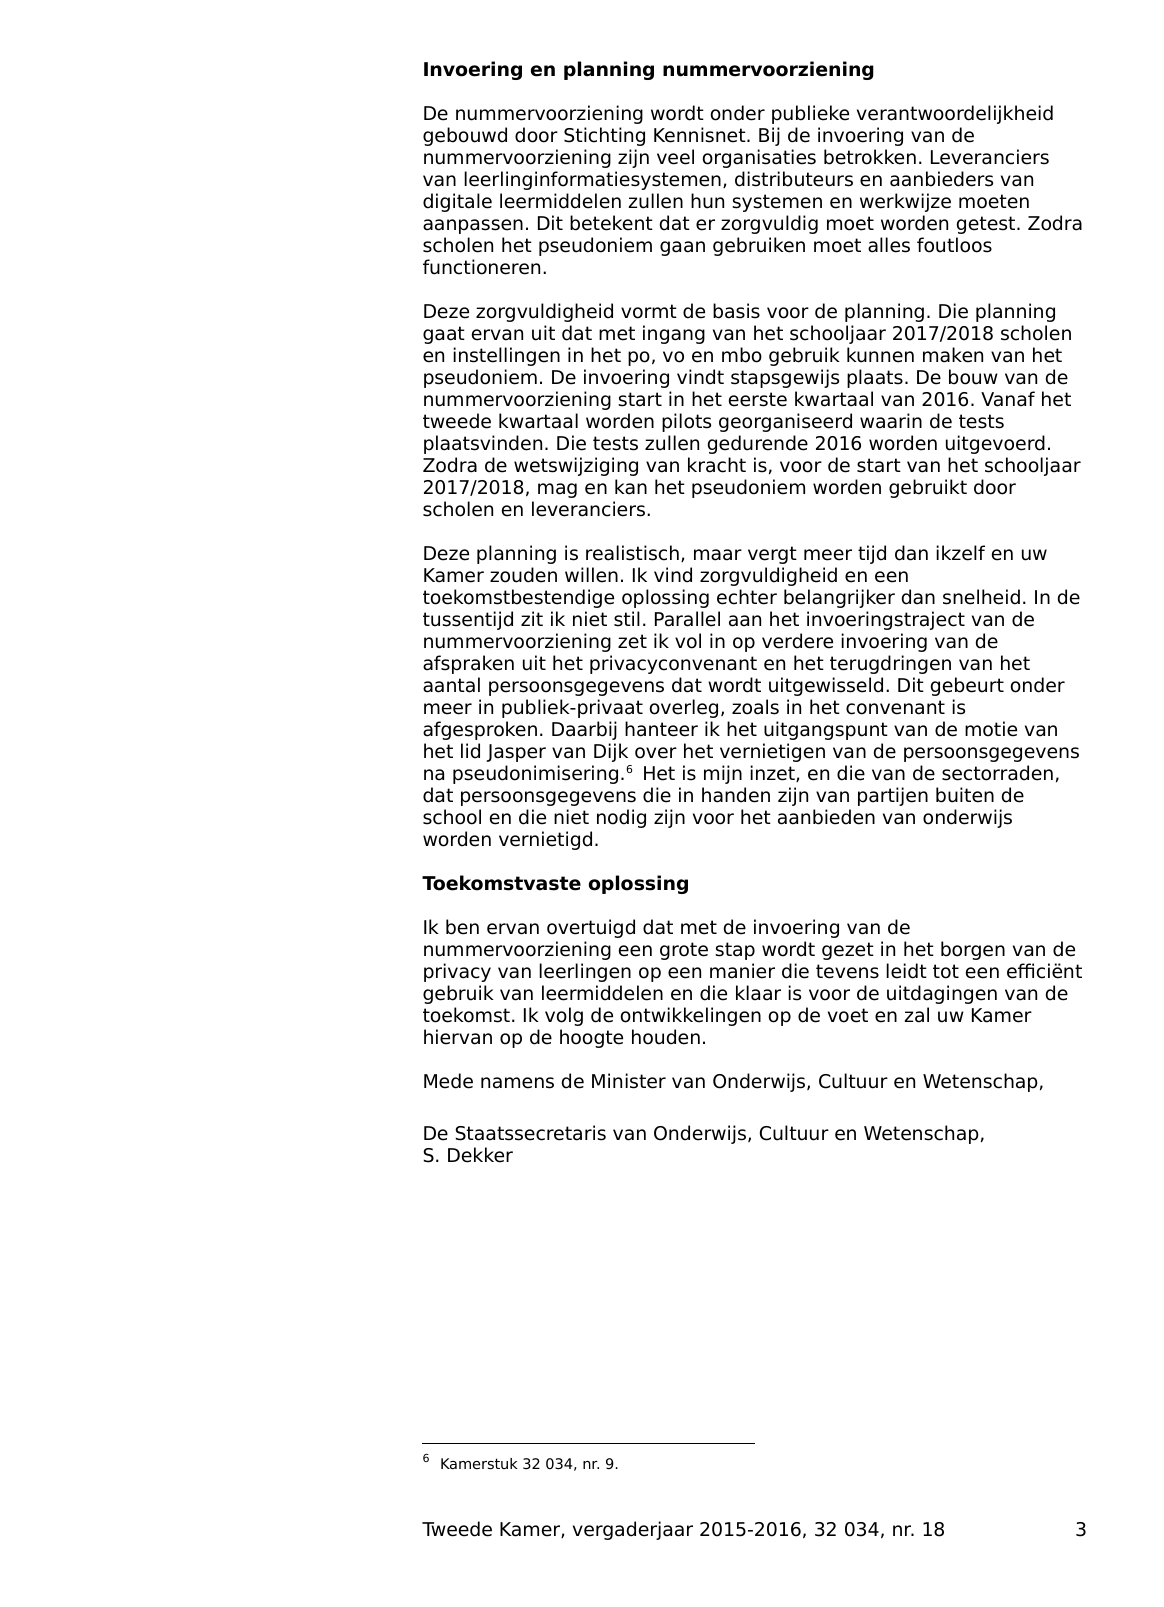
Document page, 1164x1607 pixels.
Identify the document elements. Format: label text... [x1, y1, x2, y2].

text Deze zorgvuldigheid vormt de basis voor de planning. Die planning gaat ervan uit dat met ingang van het schooljaar 2017/2018 scholen en instellingen in het po, vo en mbo gebruik kunnen maken van het pseudoniem. De invoering vindt stapsgewijs plaats. De bouw van de nummervoorziening start in het eerste kwartaal van 2016. Vanaf het tweede kwartaal worden pilots georganiseerd waarin de tests plaatsvinden. Die tests zullen gedurende 2016 worden uitgevoerd. Zodra de wetswijziging van kracht is, voor de start van het schooljaar 2017/2018, mag en kan het pseudoniem worden gebruikt door scholen en leveranciers. [422, 301, 1087, 521]
text Ik ben ervan overtuigd dat met de invoering van de nummervoorziening een grote stap wordt gezet in het borgen van de privacy van leerlingen op een manier die tevens leidt tot een efficiënt gebruik van leermiddelen en die klaar is voor de uitdagingen van de toekomst. Ik volg de ontwikkelingen op de voet en zal uw Kamer hiervan op de hoogte houden. [422, 917, 1087, 1049]
text Kamerstuk 32 034, nr. 9. [422, 1452, 1087, 1474]
text Deze planning is realistisch, maar vergt meer tijd dan ikzelf en uw Kamer zouden willen. Ik vind zorgvuldigheid en een toekomstbestendige oplossing echter belangrijker dan snelheid. In de tussentijd zit ik niet stil. Parallel aan het invoeringstraject van de nummervoorziening zet ik vol in op verdere invoering van de afspraken uit het privacyconvenant en het terugdringen van het aantal persoonsgegevens dat wordt uitgewisseld. Dit gebeurt onder meer in publiek-privaat overleg, zoals in het convenant is afgesproken. Daarbij hanteer ik het uitgangspunt van de motie van het lid Jasper van Dijk over het vernietigen van de persoonsgegevens na pseudonimisering. Het is mijn inzet, en die van de sectorraden, dat persoonsgegevens die in handen zijn van partijen buiten de school en die niet nodig zijn voor het aanbieden van onderwijs worden vernietigd. [422, 543, 1087, 851]
text Mede namens de Minister van Onderwijs, Cultuur en Wetenschap, [422, 1071, 1087, 1093]
text De nummervoorziening wordt onder publieke verantwoordelijkheid gebouwd door Stichting Kennisnet. Bij de invoering van de nummervoorziening zijn veel organisaties betrokken. Leveranciers van leerlinginformatiesystemen, distributeurs en aanbieders van digitale leermiddelen zullen hun systemen en werkwijze moeten aanpassen. Dit betekent dat er zorgvuldig moet worden getest. Zodra scholen het pseudoniem gaan gebruiken moet alles foutloos functioneren. [422, 103, 1087, 279]
subtitle Toekomstvaste oplossing [422, 873, 1087, 895]
subtitle Invoering en planning nummervoorziening [422, 59, 1087, 81]
text De Staatssecretaris van Onderwijs, Cultuur en Wetenschap, S. Dekker [422, 1123, 1087, 1167]
